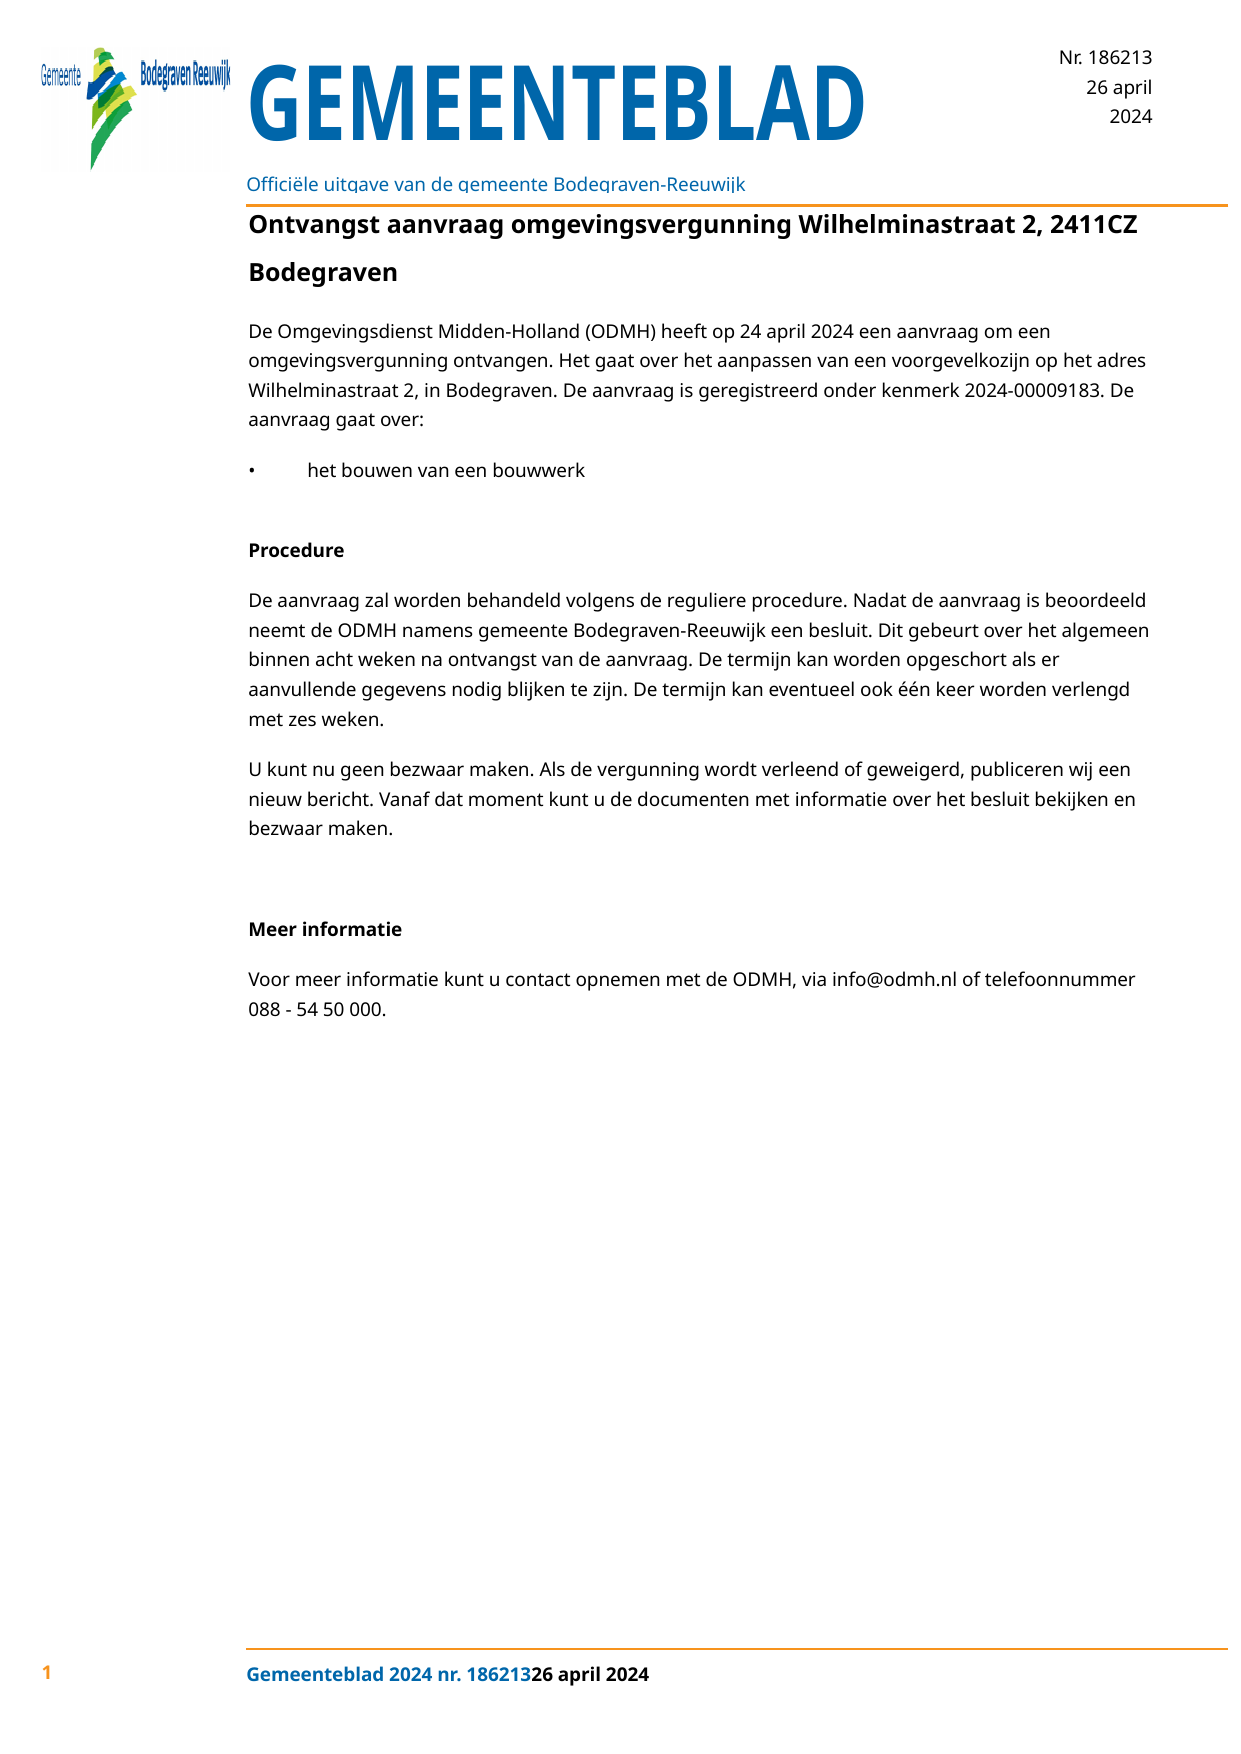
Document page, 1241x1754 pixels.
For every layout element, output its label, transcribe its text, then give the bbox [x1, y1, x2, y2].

text Voor meer informatie kunt u contact opnemen met de ODMH, via info@odmh.nl of telefoonnummer 088 - 54 50 000. [248, 967, 1152, 1022]
text Ontvangst aanvraag omgevingsvergunning Wilhelminastraat 2, 2411CZ Bodegraven [248, 207, 1152, 288]
list het bouwen van een bouwwerk [248, 457, 1152, 483]
text De aanvraag zal worden behandeld volgens de reguliere procedure. Nadat de aanvraag is beoordeeld neemt de ODMH namens gemeente Bodegraven-Reeuwijk een besluit. Dit gebeurt over het algemeen binnen acht weken na ontvangst van de aanvraag. De termijn kan worden opgeschort als er aanvullende gegevens nodig blijken te zijn. De termijn kan eventueel ook één keer worden verlengd met zes weken. [248, 587, 1152, 732]
text Meer informatie [248, 916, 1152, 942]
picture [41, 47, 231, 172]
text U kunt nu geen bezwaar maken. Als de vergunning wordt verleend of geweigerd, publiceren wij een nieuw bericht. Vanaf dat moment kunt u de documenten met informatie over het besluit bekijken en bezwaar maken. [248, 756, 1152, 841]
text De Omgevingsdienst Midden-Holland (ODMH) heeft op 24 april 2024 een aanvraag om een omgevingsvergunning ontvangen. Het gaat over het aanpassen van een voorgevelkozijn op het adres Wilhelminastraat 2, in Bodegraven. De aanvraag is geregistreerd onder kenmerk 2024-00009183. De aanvraag gaat over: [248, 318, 1152, 432]
text Procedure [248, 537, 1152, 563]
